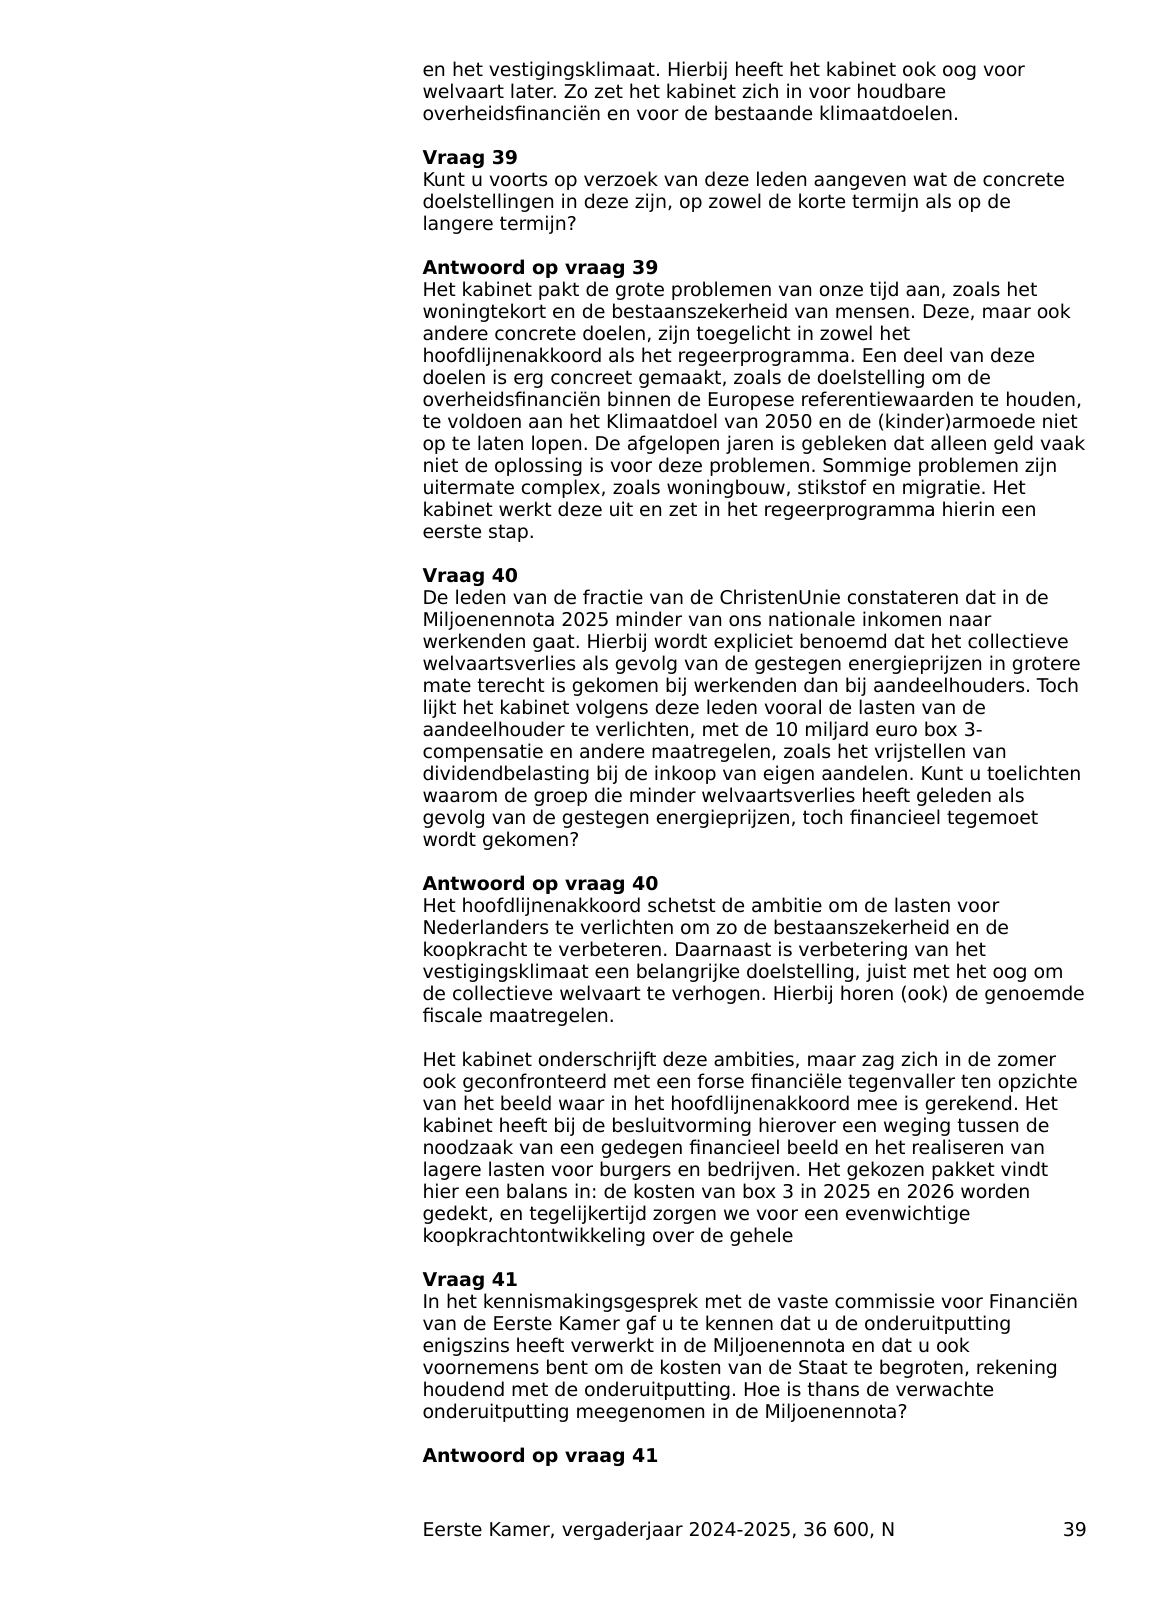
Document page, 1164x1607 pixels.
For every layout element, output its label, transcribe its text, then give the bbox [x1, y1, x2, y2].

text Het hoofdlijnenakkoord schetst de ambitie om de lasten voor Nederlanders te verlichten om zo de bestaanszekerheid en de koopkracht te verbeteren. Daarnaast is verbetering van het vestigingsklimaat een belangrijke doelstelling, juist met het oog om de collectieve welvaart te verhogen. Hierbij horen (ook) de genoemde fiscale maatregelen. [422, 895, 1087, 1027]
text en het vestigingsklimaat. Hierbij heeft het kabinet ook oog voor welvaart later. Zo zet het kabinet zich in voor houdbare overheidsfinanciën en voor de bestaande klimaatdoelen. [422, 59, 1087, 125]
text Kunt u voorts op verzoek van deze leden aangeven wat de concrete doelstellingen in deze zijn, op zowel de korte termijn als op de langere termijn? [422, 169, 1087, 235]
text Antwoord op vraag 39 [422, 257, 1087, 279]
text De leden van de fractie van de ChristenUnie constateren dat in de Miljoenennota 2025 minder van ons nationale inkomen naar werkenden gaat. Hierbij wordt expliciet benoemd dat het collectieve welvaartsverlies als gevolg van de gestegen energieprijzen in grotere mate terecht is gekomen bij werkenden dan bij aandeelhouders. Toch lijkt het kabinet volgens deze leden vooral de lasten van de aandeelhouder te verlichten, met de 10 miljard euro box 3-compensatie en andere maatregelen, zoals het vrijstellen van dividendbelasting bij de inkoop van eigen aandelen. Kunt u toelichten waarom de groep die minder welvaartsverlies heeft geleden als gevolg van de gestegen energieprijzen, toch financieel tegemoet wordt gekomen? [422, 587, 1087, 851]
text In het kennismakingsgesprek met de vaste commissie voor Financiën van de Eerste Kamer gaf u te kennen dat u de onderuitputting enigszins heeft verwerkt in de Miljoenennota en dat u ook voornemens bent om de kosten van de Staat te begroten, rekening houdend met de onderuitputting. Hoe is thans de verwachte onderuitputting meegenomen in de Miljoenennota? [422, 1291, 1087, 1423]
text Het kabinet onderschrijft deze ambities, maar zag zich in de zomer ook geconfronteerd met een forse financiële tegenvaller ten opzichte van het beeld waar in het hoofdlijnenakkoord mee is gerekend. Het kabinet heeft bij de besluitvorming hierover een weging tussen de noodzaak van een gedegen financieel beeld en het realiseren van lagere lasten voor burgers en bedrijven. Het gekozen pakket vindt hier een balans in: de kosten van box 3 in 2025 en 2026 worden gedekt, en tegelijkertijd zorgen we voor een evenwichtige koopkrachtontwikkeling over de gehele [422, 1049, 1087, 1247]
text Vraag 41 [422, 1269, 1087, 1291]
text Vraag 39 [422, 147, 1087, 169]
text Antwoord op vraag 41 [422, 1445, 1087, 1467]
text Het kabinet pakt de grote problemen van onze tijd aan, zoals het woningtekort en de bestaanszekerheid van mensen. Deze, maar ook andere concrete doelen, zijn toegelicht in zowel het hoofdlijnenakkoord als het regeerprogramma. Een deel van deze doelen is erg concreet gemaakt, zoals de doelstelling om de overheidsfinanciën binnen de Europese referentiewaarden te houden, te voldoen aan het Klimaatdoel van 2050 en de (kinder)armoede niet op te laten lopen. De afgelopen jaren is gebleken dat alleen geld vaak niet de oplossing is voor deze problemen. Sommige problemen zijn uitermate complex, zoals woningbouw, stikstof en migratie. Het kabinet werkt deze uit en zet in het regeerprogramma hierin een eerste stap. [422, 279, 1087, 543]
text Vraag 40 [422, 565, 1087, 587]
text Antwoord op vraag 40 [422, 873, 1087, 895]
